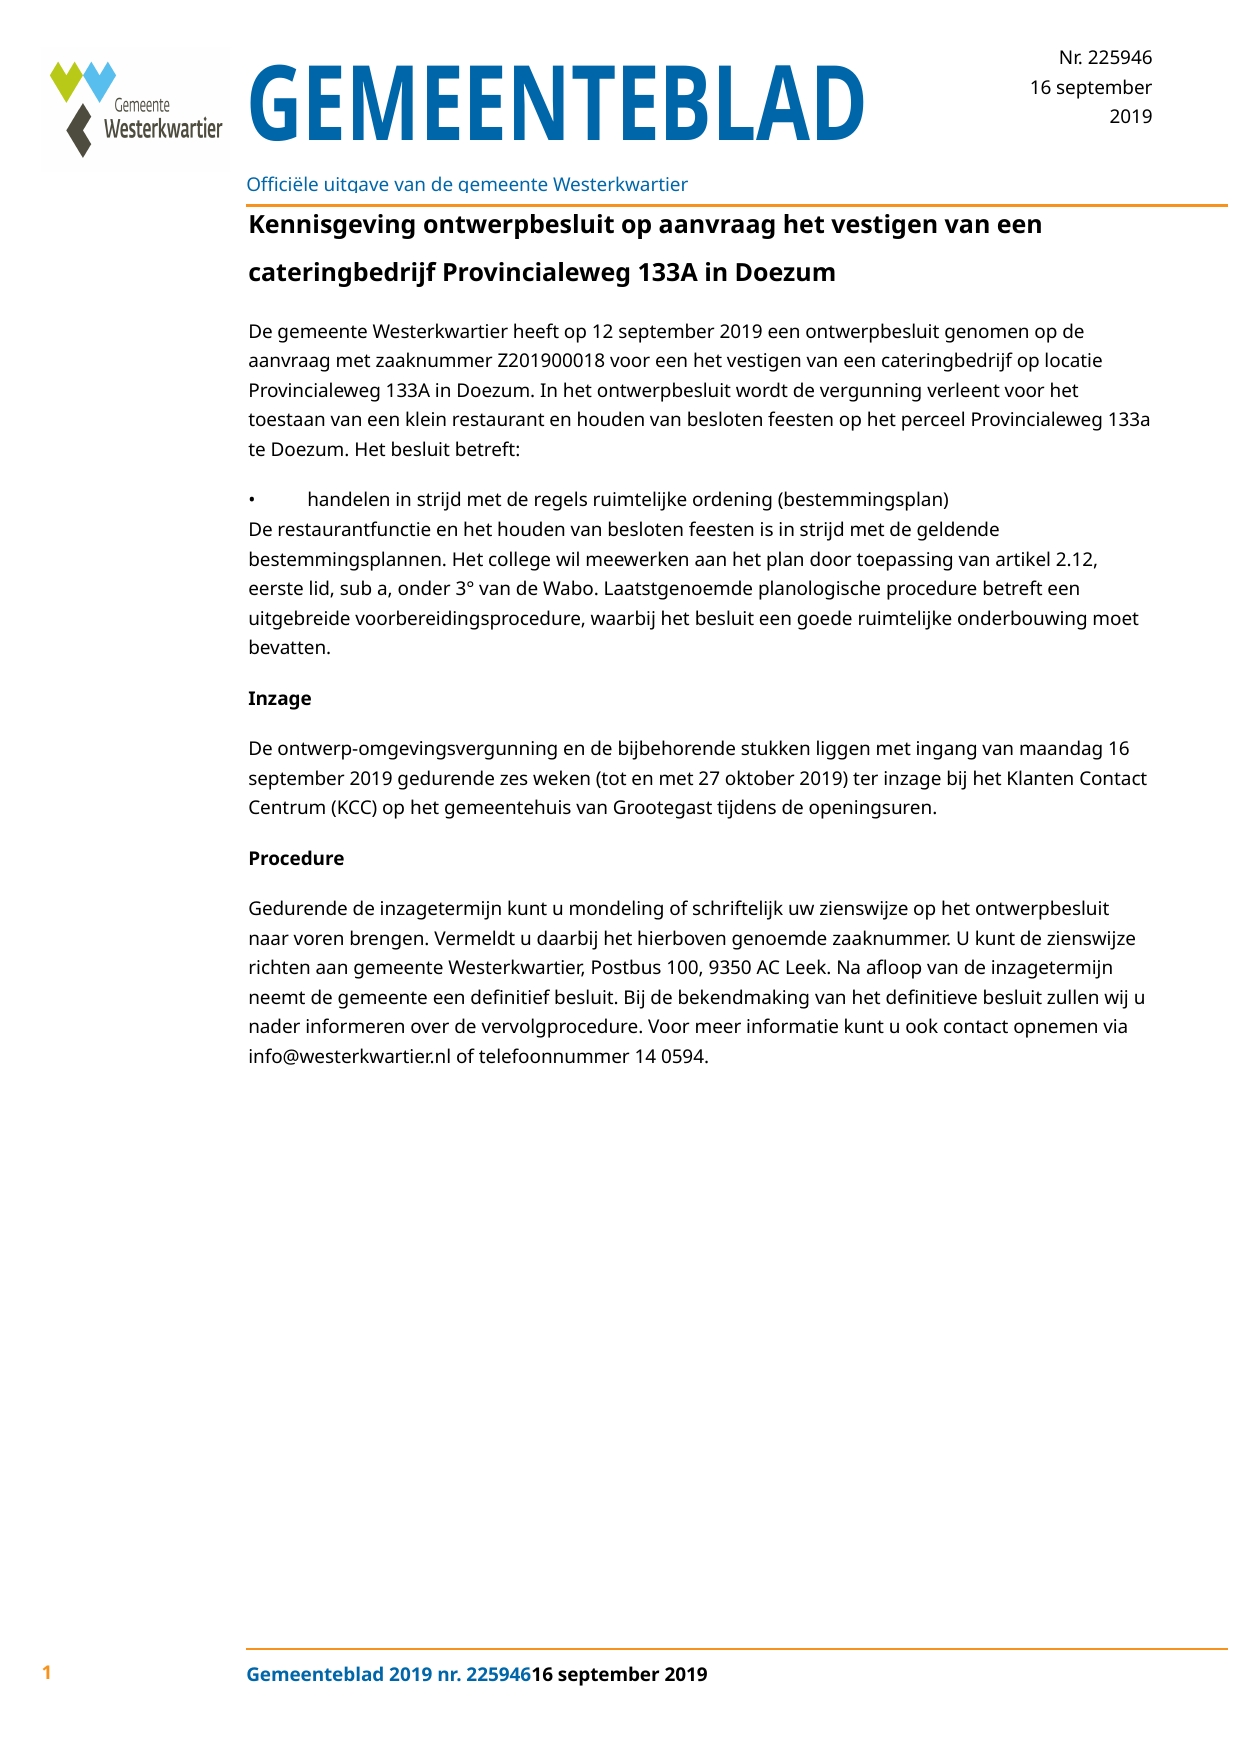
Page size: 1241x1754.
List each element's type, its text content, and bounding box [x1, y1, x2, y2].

text De gemeente Westerkwartier heeft op 12 september 2019 een ontwerpbesluit genomen op de aanvraag met zaaknummer Z201900018 voor een het vestigen van een cateringbedrijf op locatie Provincialeweg 133A in Doezum. In het ontwerpbesluit wordt de vergunning verleent voor het toestaan van een klein restaurant en houden van besloten feesten op het perceel Provincialeweg 133a te Doezum. Het besluit betreft: [248, 318, 1152, 462]
text De restaurantfunctie en het houden van besloten feesten is in strijd met de geldende bestemmingsplannen. Het college wil meewerken aan het plan door toepassing van artikel 2.12, eerste lid, sub a, onder 3° van de Wabo. Laatstgenoemde planologische procedure betreft een uitgebreide voorbereidingsprocedure, waarbij het besluit een goede ruimtelijke onderbouwing moet bevatten. [248, 516, 1152, 660]
text Gedurende de inzagetermijn kunt u mondeling of schriftelijk uw zienswijze op het ontwerpbesluit naar voren brengen. Vermeldt u daarbij het hierboven genoemde zaaknummer. U kunt de zienswijze richten aan gemeente Westerkwartier, Postbus 100, 9350 AC Leek. Na afloop van de inzagetermijn neemt de gemeente een definitief besluit. Bij de bekendmaking van het definitieve besluit zullen wij u nader informeren over de vervolgprocedure. Voor meer informatie kunt u ook contact opnemen via info@westerkwartier.nl of telefoonnummer 14 0594. [248, 895, 1152, 1069]
text Procedure [248, 845, 1152, 871]
picture [41, 47, 231, 172]
text Kennisgeving ontwerpbesluit op aanvraag het vestigen van een cateringbedrijf Provincialeweg 133A in Doezum [248, 207, 1152, 288]
list handelen in strijd met de regels ruimtelijke ordening (bestemmingsplan) [248, 487, 1152, 512]
text De ontwerp-omgevingsvergunning en de bijbehorende stukken liggen met ingang van maandag 16 september 2019 gedurende zes weken (tot en met 27 oktober 2019) ter inzage bij het Klanten Contact Centrum (KCC) op het gemeentehuis van Grootegast tijdens de openingsuren. [248, 735, 1152, 820]
text Inzage [248, 685, 1152, 711]
